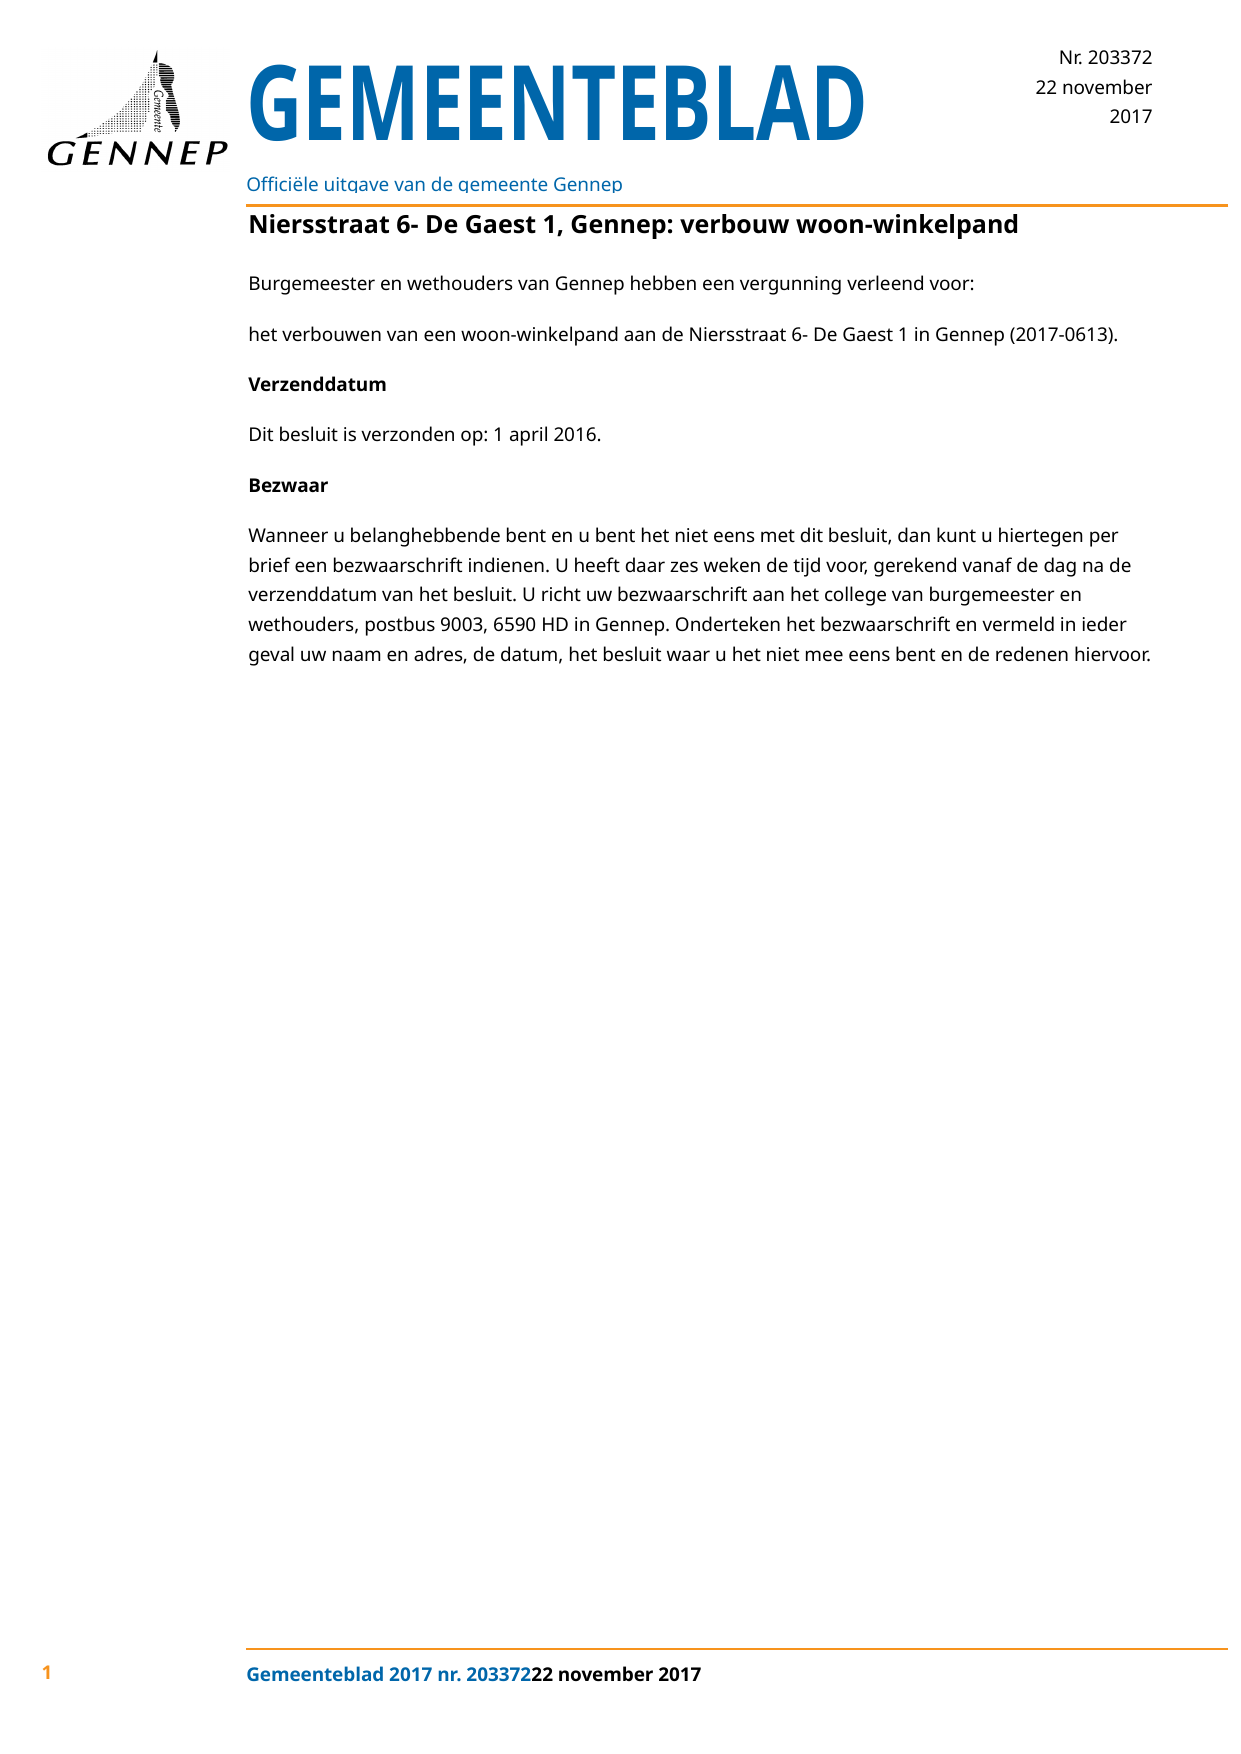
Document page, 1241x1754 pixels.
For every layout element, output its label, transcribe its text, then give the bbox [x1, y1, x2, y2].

text Burgemeester en wethouders van Gennep hebben een vergunning verleend voor: [248, 270, 1152, 296]
text Verzenddatum [248, 371, 1152, 397]
picture [41, 47, 231, 172]
text het verbouwen van een woon-winkelpand aan de Niersstraat 6- De Gaest 1 in Gennep (2017-0613). [248, 321, 1152, 346]
text Dit besluit is verzonden op: 1 april 2016. [248, 422, 1152, 447]
text Wanneer u belanghebbende bent en u bent het niet eens met dit besluit, dan kunt u hiertegen per brief een bezwaarschrift indienen. U heeft daar zes weken de tijd voor, gerekend vanaf de dag na de verzenddatum van het besluit. U richt uw bezwaarschrift aan het college van burgemeester en wethouders, postbus 9003, 6590 HD in Gennep. Onderteken het bezwaarschrift en vermeld in ieder geval uw naam en adres, de datum, het besluit waar u het niet mee eens bent en de redenen hiervoor. [248, 522, 1152, 666]
text Bezwaar [248, 472, 1152, 498]
text Niersstraat 6- De Gaest 1, Gennep: verbouw woon-winkelpand [248, 207, 1152, 241]
